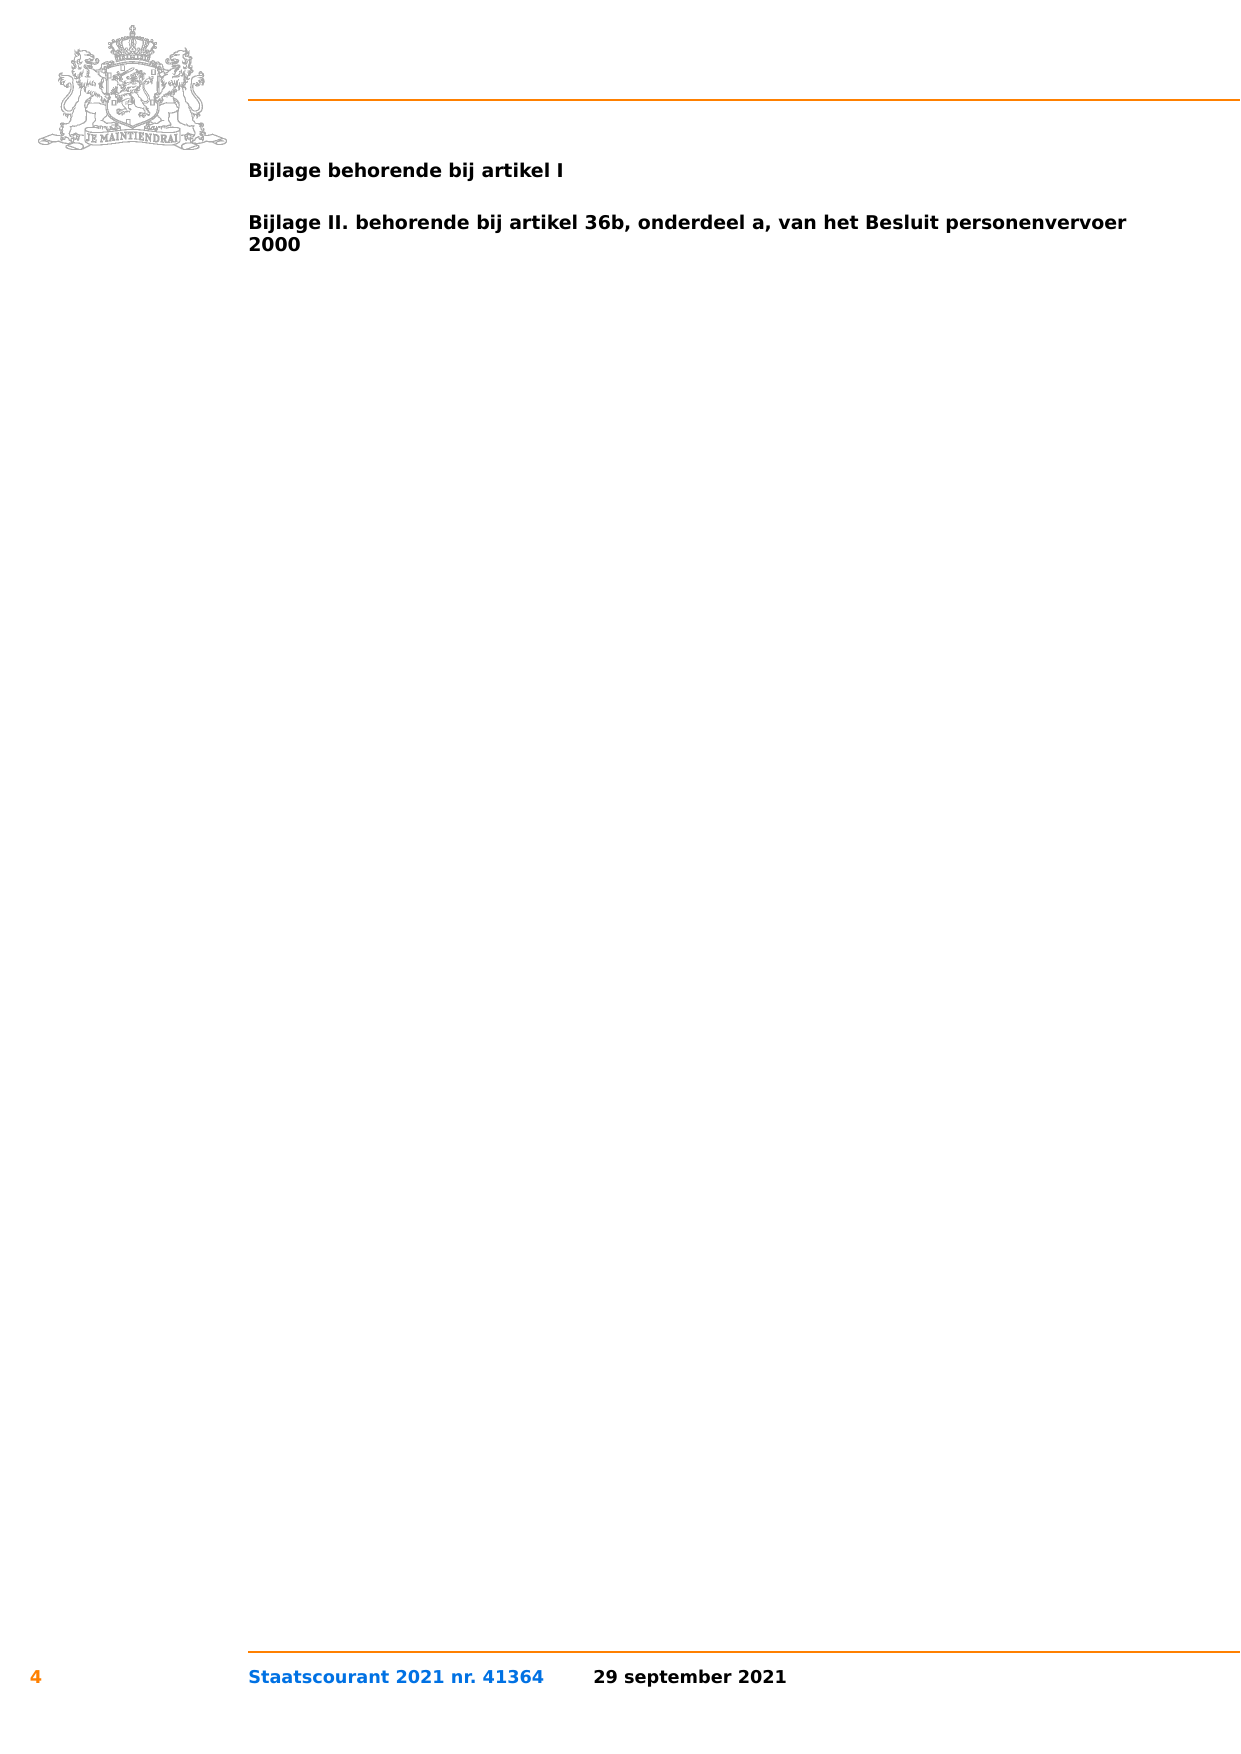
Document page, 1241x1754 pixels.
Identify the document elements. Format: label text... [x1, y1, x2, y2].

subtitle Bijlage behorende bij artikel I [248, 160, 1163, 182]
picture [38, 25, 227, 150]
subtitle Bijlage II. behorende bij artikel 36b, onderdeel a, van het Besluit personenvervoer 2000 [248, 212, 1163, 256]
